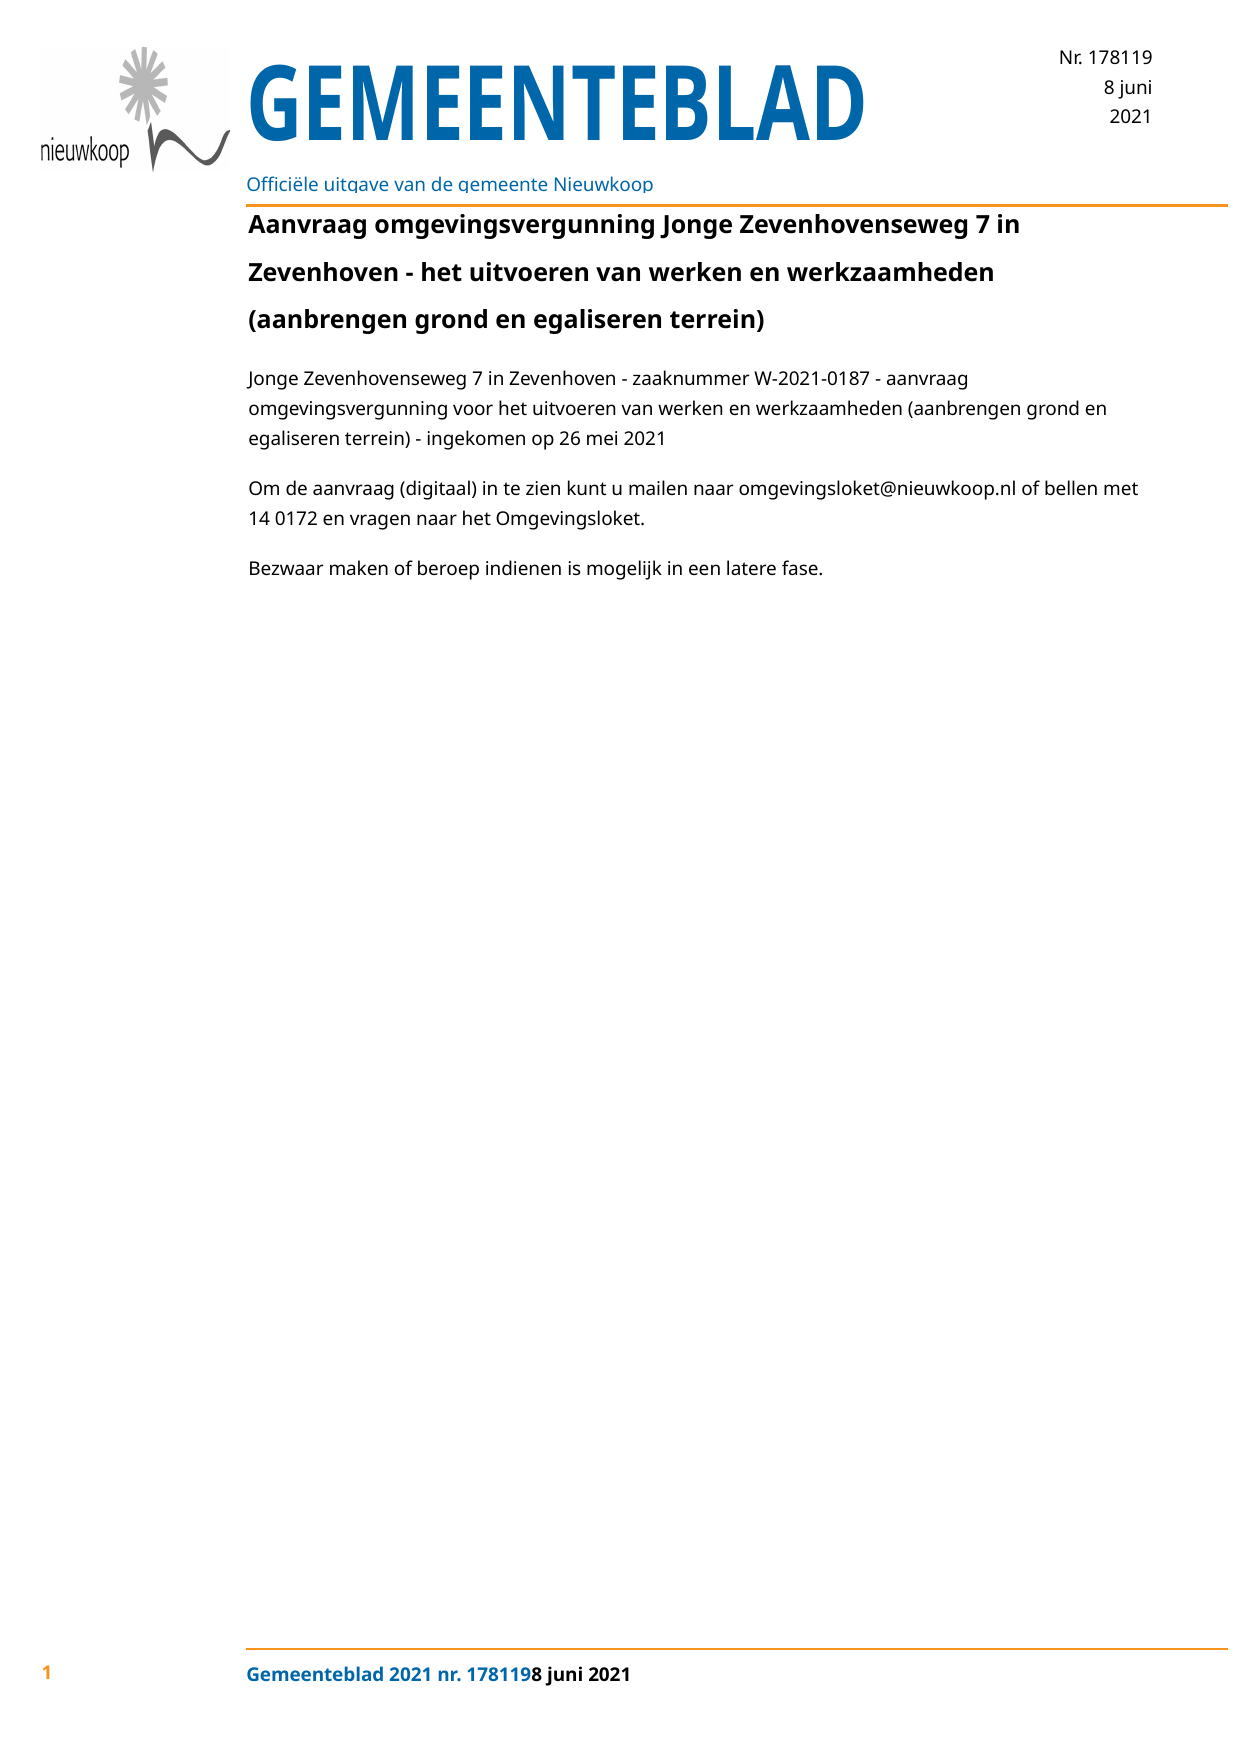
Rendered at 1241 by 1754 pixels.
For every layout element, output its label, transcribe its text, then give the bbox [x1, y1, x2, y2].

text Jonge Zevenhovenseweg 7 in Zevenhoven - zaaknummer W-2021-0187 - aanvraag omgevingsvergunning voor het uitvoeren van werken en werkzaamheden (aanbrengen grond en egaliseren terrein) - ingekomen op 26 mei 2021 [248, 366, 1152, 450]
picture [41, 47, 231, 172]
text Om de aanvraag (digitaal) in te zien kunt u mailen naar omgevingsloket@nieuwkoop.nl of bellen met 14 0172 en vragen naar het Omgevingsloket. [248, 475, 1152, 530]
text Bezwaar maken of beroep indienen is mogelijk in een latere fase. [248, 555, 1152, 581]
text Aanvraag omgevingsvergunning Jonge Zevenhovenseweg 7 in Zevenhoven - het uitvoeren van werken en werkzaamheden (aanbrengen grond en egaliseren terrein) [248, 207, 1152, 336]
